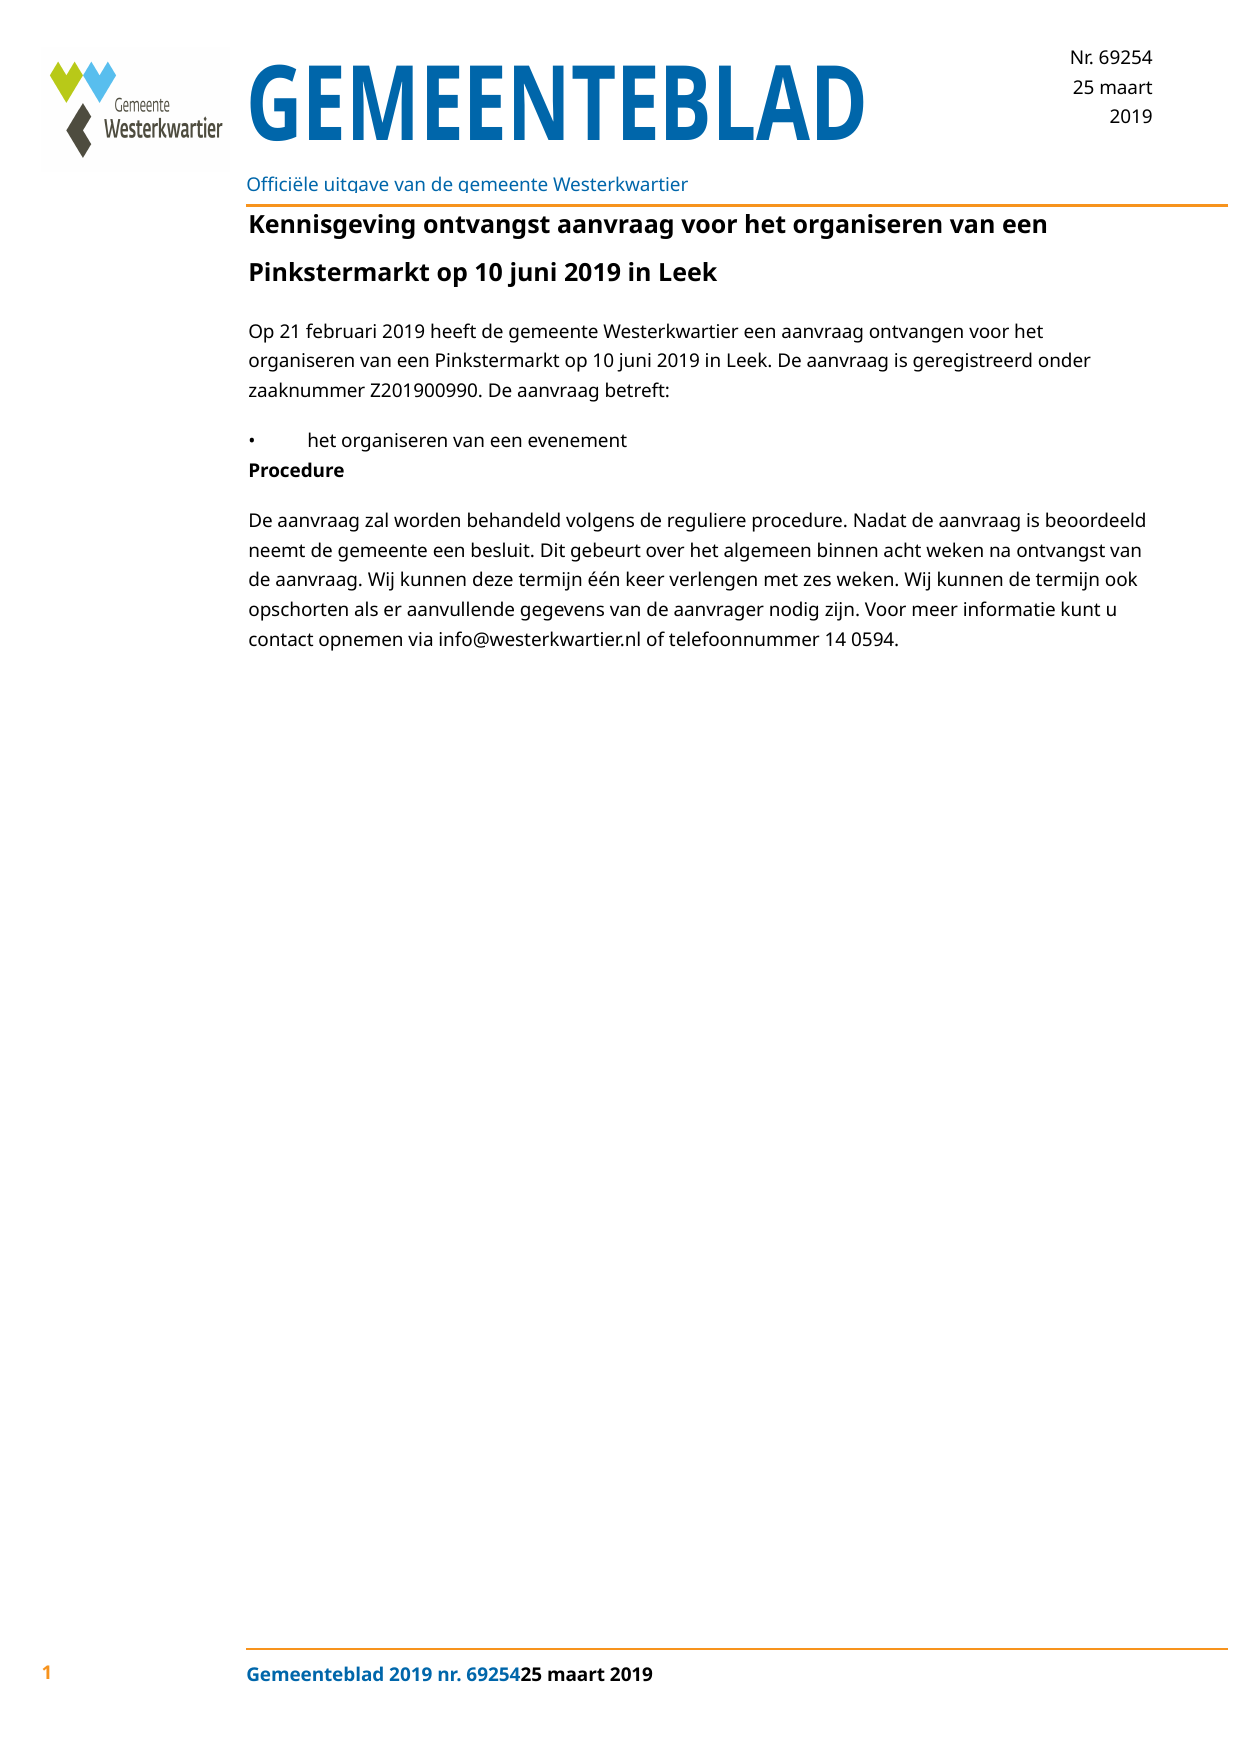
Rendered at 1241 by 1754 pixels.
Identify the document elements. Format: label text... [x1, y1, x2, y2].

picture [41, 47, 231, 172]
text Procedure [248, 457, 1152, 483]
text Kennisgeving ontvangst aanvraag voor het organiseren van een Pinkstermarkt op 10 juni 2019 in Leek [248, 207, 1152, 288]
text Op 21 februari 2019 heeft de gemeente Westerkwartier een aanvraag ontvangen voor het organiseren van een Pinkstermarkt op 10 juni 2019 in Leek. De aanvraag is geregistreerd onder zaaknummer Z201900990. De aanvraag betreft: [248, 318, 1152, 403]
text De aanvraag zal worden behandeld volgens de reguliere procedure. Nadat de aanvraag is beoordeeld neemt de gemeente een besluit. Dit gebeurt over het algemeen binnen acht weken na ontvangst van de aanvraag. Wij kunnen deze termijn één keer verlengen met zes weken. Wij kunnen de termijn ook opschorten als er aanvullende gegevens van de aanvrager nodig zijn. Voor meer informatie kunt u contact opnemen via info@westerkwartier.nl of telefoonnummer 14 0594. [248, 507, 1152, 652]
list het organiseren van een evenement [248, 427, 1152, 453]
